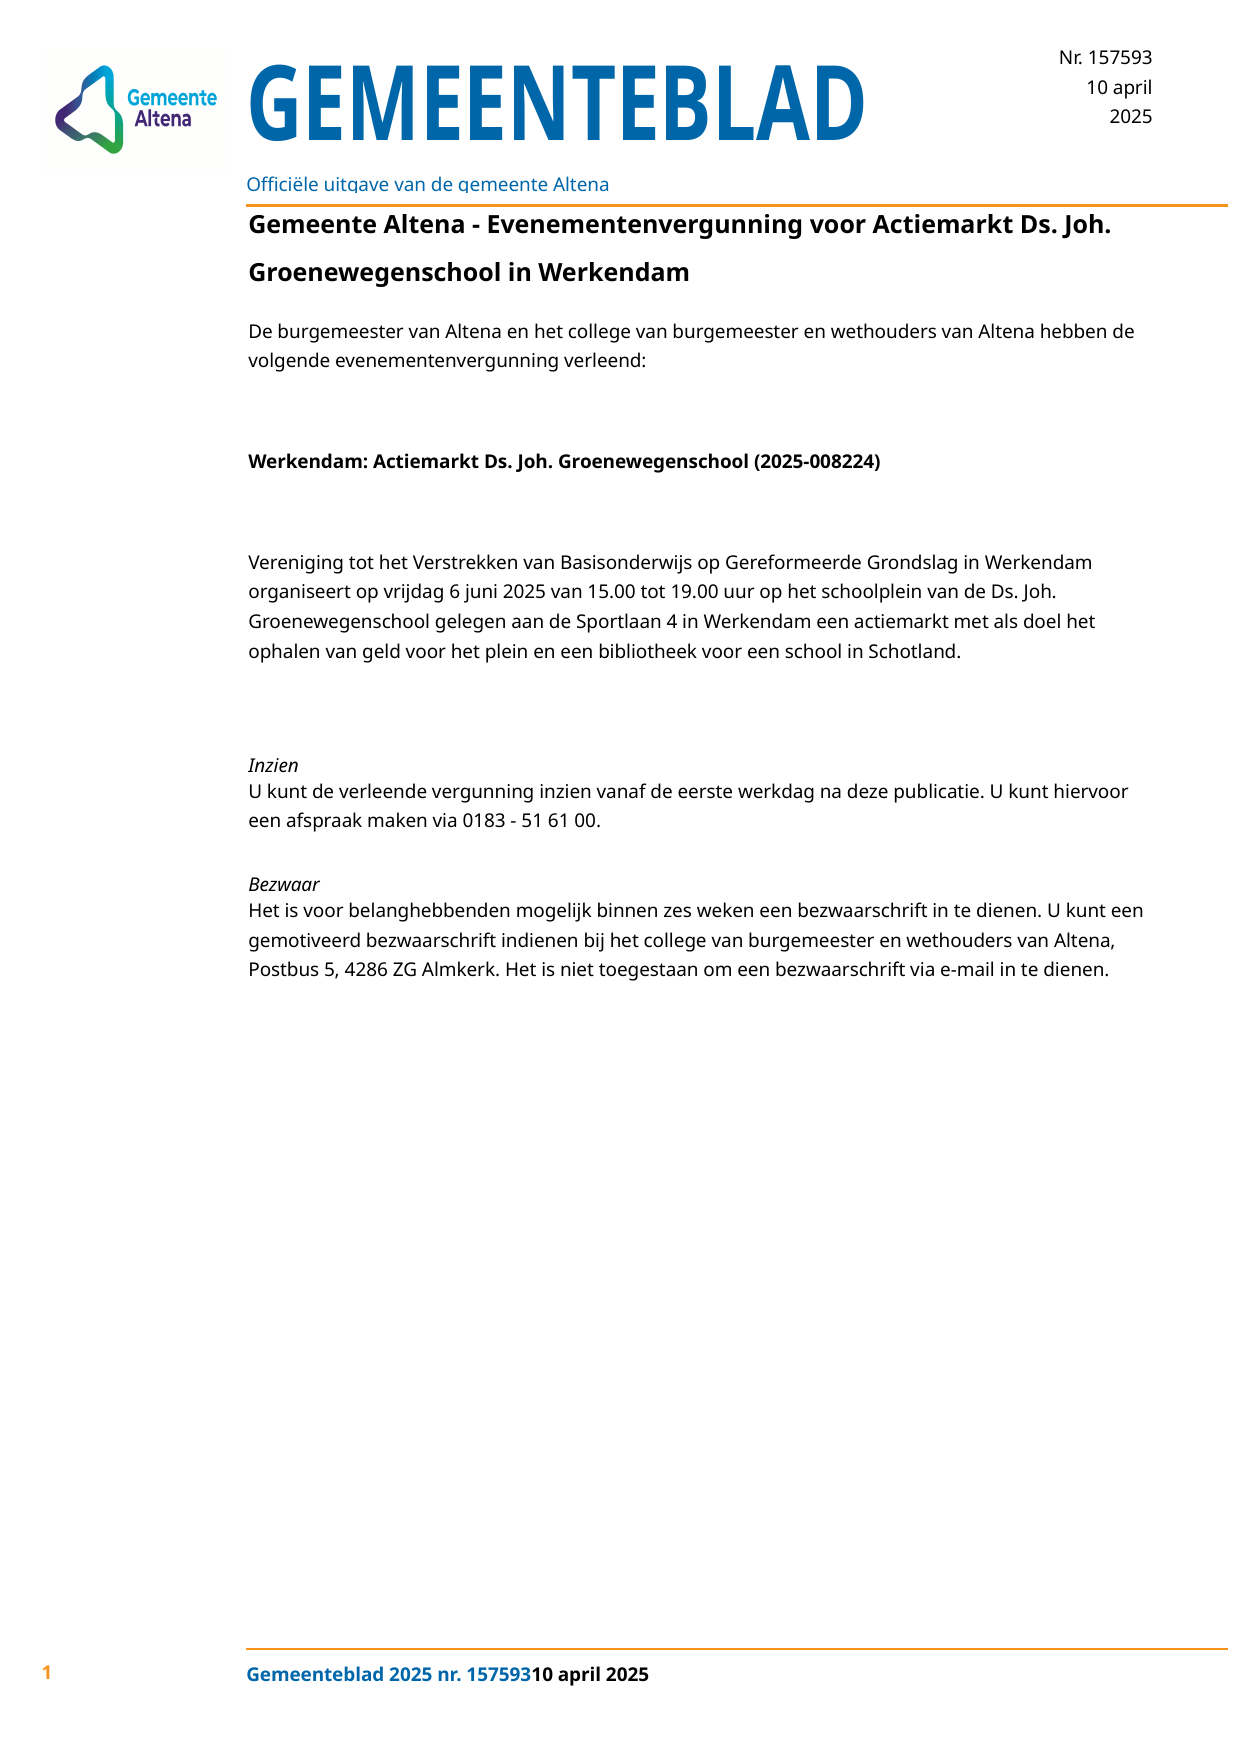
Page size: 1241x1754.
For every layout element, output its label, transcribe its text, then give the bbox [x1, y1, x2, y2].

text Het is voor belanghebbenden mogelijk binnen zes weken een bezwaarschrift in te dienen. U kunt een gemotiveerd bezwaarschrift indienen bij het college van burgemeester en wethouders van Altena, Postbus 5, 4286 ZG Almkerk. Het is niet toegestaan om een bezwaarschrift via e-mail in te dienen. [248, 897, 1152, 982]
text Vereniging tot het Verstrekken van Basisonderwijs op Gereformeerde Grondslag in Werkendam organiseert op vrijdag 6 juni 2025 van 15.00 tot 19.00 uur op het schoolplein van de Ds. Joh. Groenewegenschool gelegen aan de Sportlaan 4 in Werkendam een actiemarkt met als doel het ophalen van geld voor het plein en een bibliotheek voor een school in Schotland. [248, 549, 1152, 664]
text U kunt de verleende vergunning inzien vanaf de eerste werkdag na deze publicatie. U kunt hiervoor een afspraak maken via 0183 - 51 61 00. [248, 778, 1152, 833]
text Inzien [248, 752, 1152, 778]
text Gemeente Altena - Evenementenvergunning voor Actiemarkt Ds. Joh. Groenewegenschool in Werkendam [248, 207, 1152, 288]
text Werkendam: Actiemarkt Ds. Joh. Groenewegenschool (2025-008224) [248, 448, 1152, 474]
text Bezwaar [248, 872, 1152, 897]
picture [41, 47, 231, 172]
text De burgemeester van Altena en het college van burgemeester en wethouders van Altena hebben de volgende evenementenvergunning verleend: [248, 318, 1152, 373]
